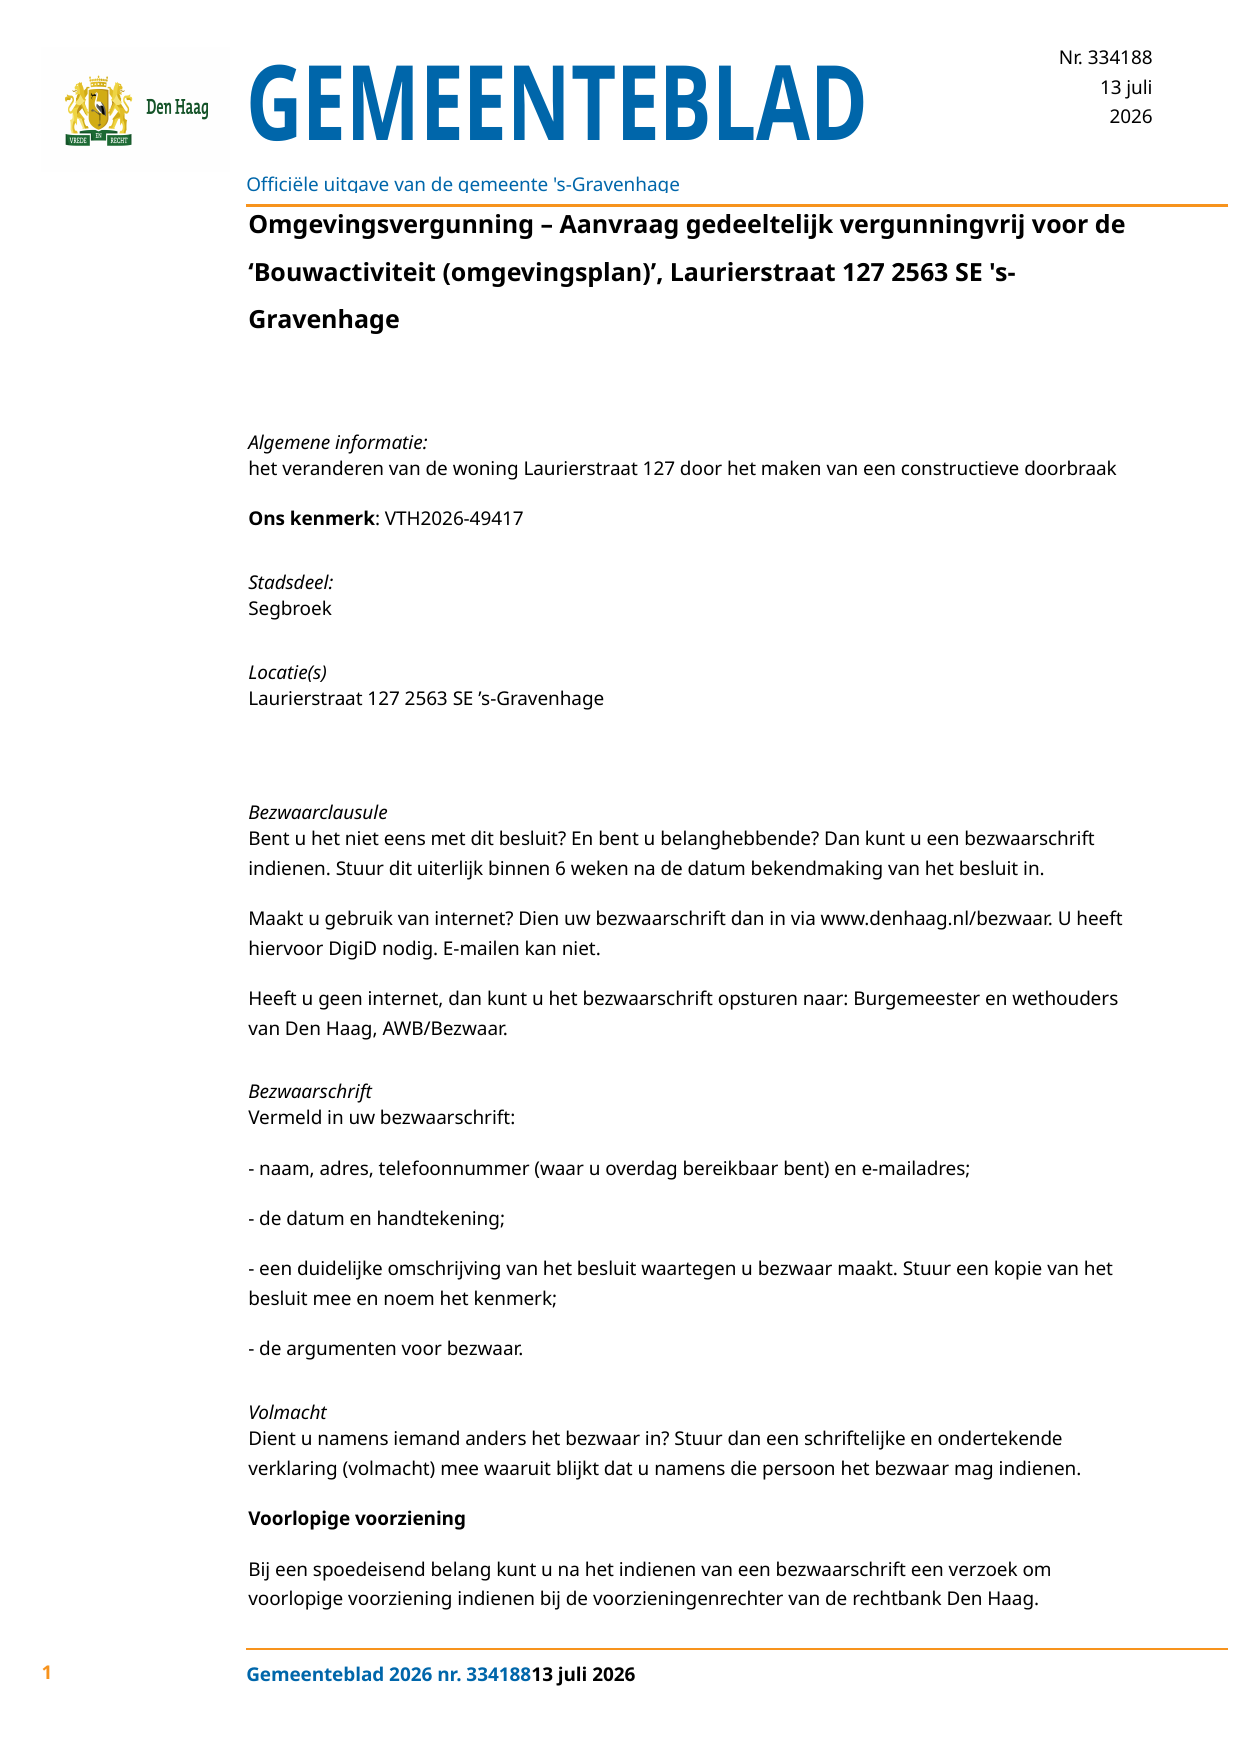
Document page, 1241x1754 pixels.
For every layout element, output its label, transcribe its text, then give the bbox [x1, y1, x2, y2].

text Vermeld in uw bezwaarschrift: [248, 1104, 1152, 1130]
text - de argumenten voor bezwaar. [248, 1336, 1152, 1361]
picture [41, 47, 231, 172]
text Omgevingsvergunning – Aanvraag gedeeltelijk vergunningvrij voor de ‘Bouwactiviteit (omgevingsplan)’, Laurierstraat 127 2563 SE 's-Gravenhage [248, 207, 1152, 336]
text Ons kenmerk: VTH2026-49417 [248, 506, 1152, 531]
text Segbroek [248, 595, 1152, 621]
text - een duidelijke omschrijving van het besluit waartegen u bezwaar maakt. Stuur een kopie van het besluit mee en noem het kenmerk; [248, 1256, 1152, 1311]
text Voorlopige voorziening [248, 1505, 1152, 1531]
text Maakt u gebruik van internet? Dien uw bezwaarschrift dan in via www.denhaag.nl/bezwaar. U heeft hiervoor DigiD nodig. E-mailen kan niet. [248, 905, 1152, 960]
text Algemene informatie: [248, 429, 1152, 455]
text - naam, adres, telefoonnummer (waar u overdag bereikbaar bent) en e-mailadres; [248, 1155, 1152, 1181]
text Laurierstraat 127 2563 SE ’s-Gravenhage [248, 685, 1152, 711]
text Stadsdeel: [248, 569, 1152, 595]
text Bezwaarschrift [248, 1079, 1152, 1104]
text Volmacht [248, 1399, 1152, 1425]
text Bent u het niet eens met dit besluit? En bent u belanghebbende? Dan kunt u een bezwaarschrift indienen. Stuur dit uiterlijk binnen 6 weken na de datum bekendmaking van het besluit in. [248, 825, 1152, 880]
text Bezwaarclausule [248, 799, 1152, 825]
text Heeft u geen internet, dan kunt u het bezwaarschrift opsturen naar: Burgemeester en wethouders van Den Haag, AWB/Bezwaar. [248, 985, 1152, 1040]
text het veranderen van de woning Laurierstraat 127 door het maken van een constructieve doorbraak [248, 455, 1152, 481]
text Dient u namens iemand anders het bezwaar in? Stuur dan een schriftelijke en ondertekende verklaring (volmacht) mee waaruit blijkt dat u namens die persoon het bezwaar mag indienen. [248, 1425, 1152, 1481]
text Locatie(s) [248, 659, 1152, 685]
text Bij een spoedeisend belang kunt u na het indienen van een bezwaarschrift een verzoek om voorlopige voorziening indienen bij de voorzieningenrechter van de rechtbank Den Haag. [248, 1556, 1152, 1611]
text - de datum en handtekening; [248, 1205, 1152, 1231]
